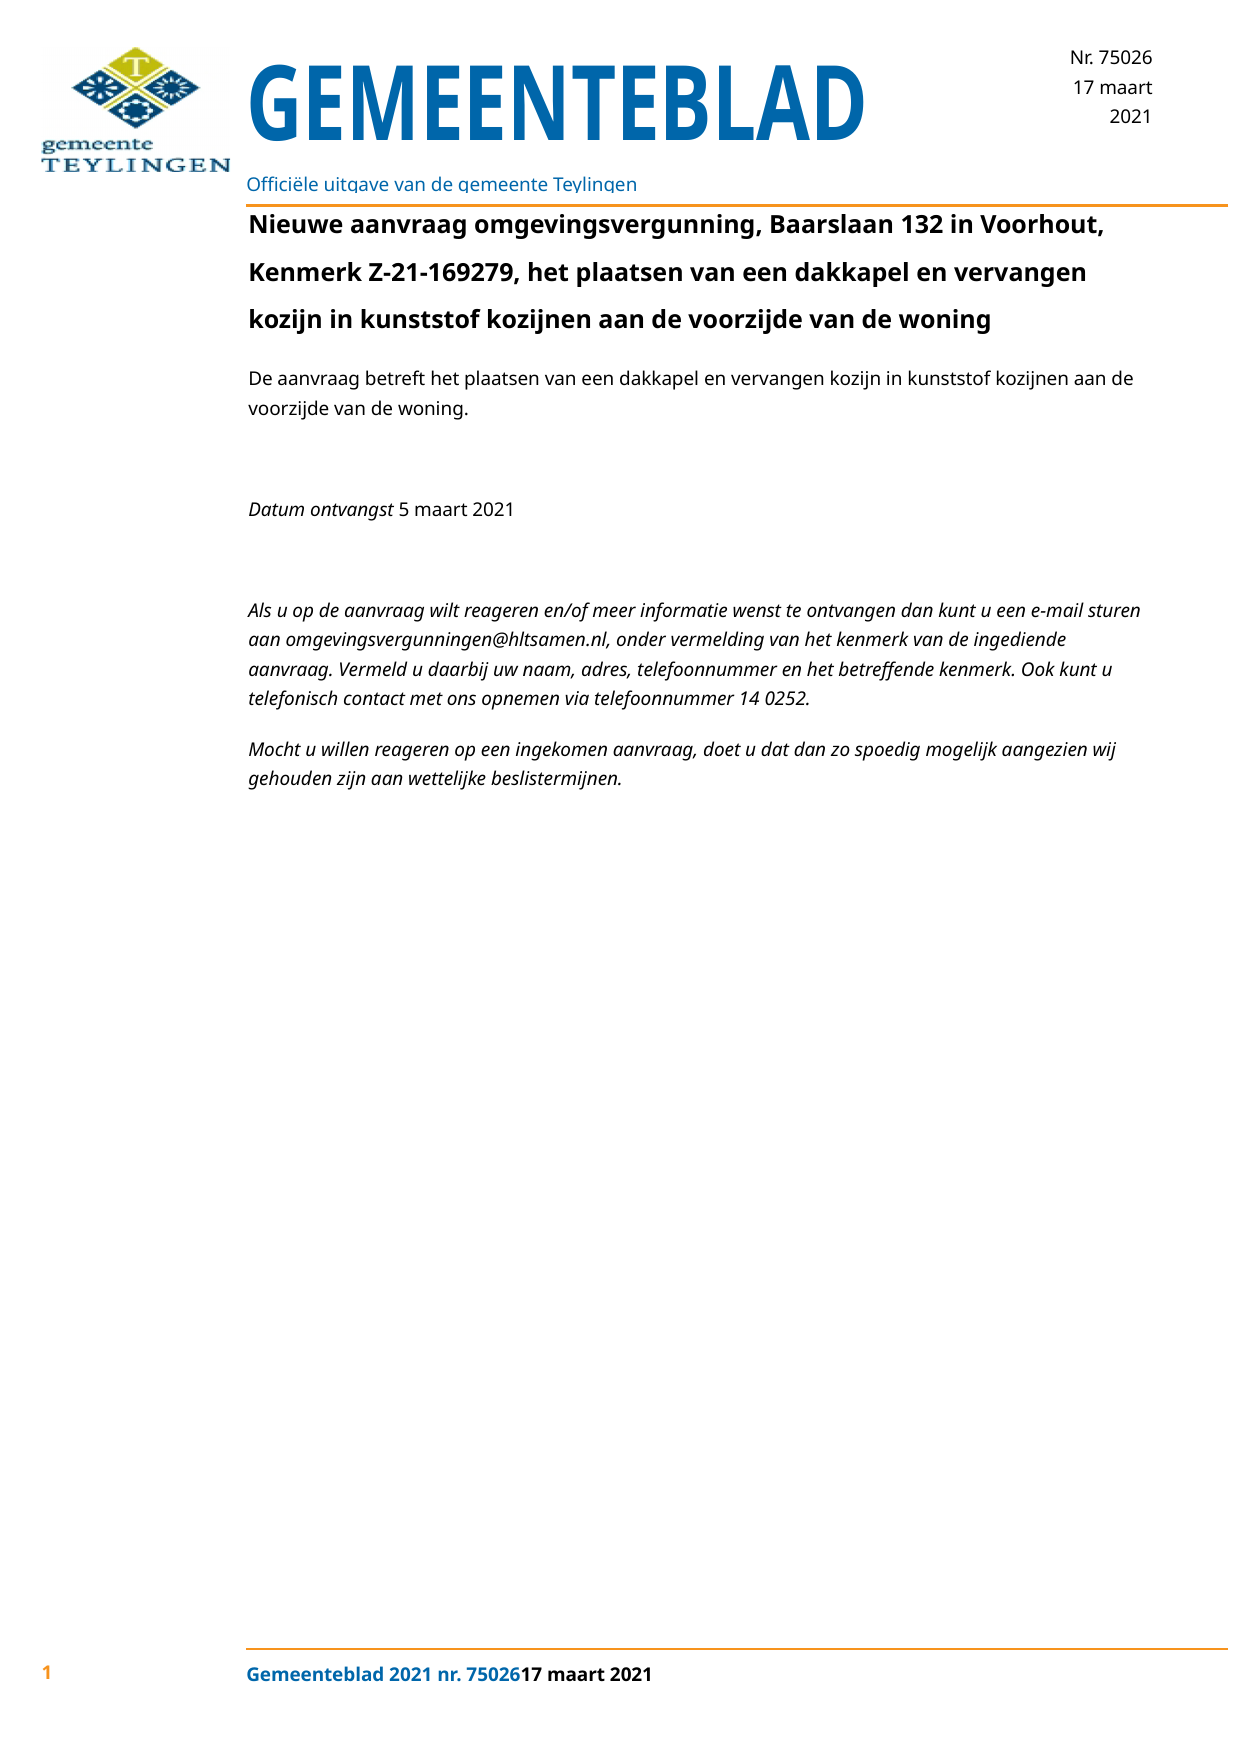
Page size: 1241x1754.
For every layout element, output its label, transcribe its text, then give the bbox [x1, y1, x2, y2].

picture [41, 47, 231, 172]
text Als u op de aanvraag wilt reageren en/of meer informatie wenst te ontvangen dan kunt u een e-mail sturen aan omgevingsvergunningen@hltsamen.nl, onder vermelding van het kenmerk van de ingediende aanvraag. Vermeld u daarbij uw naam, adres, telefoonnummer en het betreffende kenmerk. Ook kunt u telefonisch contact met ons opnemen via telefoonnummer 14 0252. [248, 597, 1152, 711]
text Datum ontvangst 5 maart 2021 [248, 496, 1152, 522]
text Mocht u willen reageren op een ingekomen aanvraag, doet u dat dan zo spoedig mogelijk aangezien wij gehouden zijn aan wettelijke beslistermijnen. [248, 736, 1152, 791]
text De aanvraag betreft het plaatsen van een dakkapel en vervangen kozijn in kunststof kozijnen aan de voorzijde van de woning. [248, 366, 1152, 421]
text Nieuwe aanvraag omgevingsvergunning, Baarslaan 132 in Voorhout, Kenmerk Z-21-169279, het plaatsen van een dakkapel en vervangen kozijn in kunststof kozijnen aan de voorzijde van de woning [248, 207, 1152, 336]
